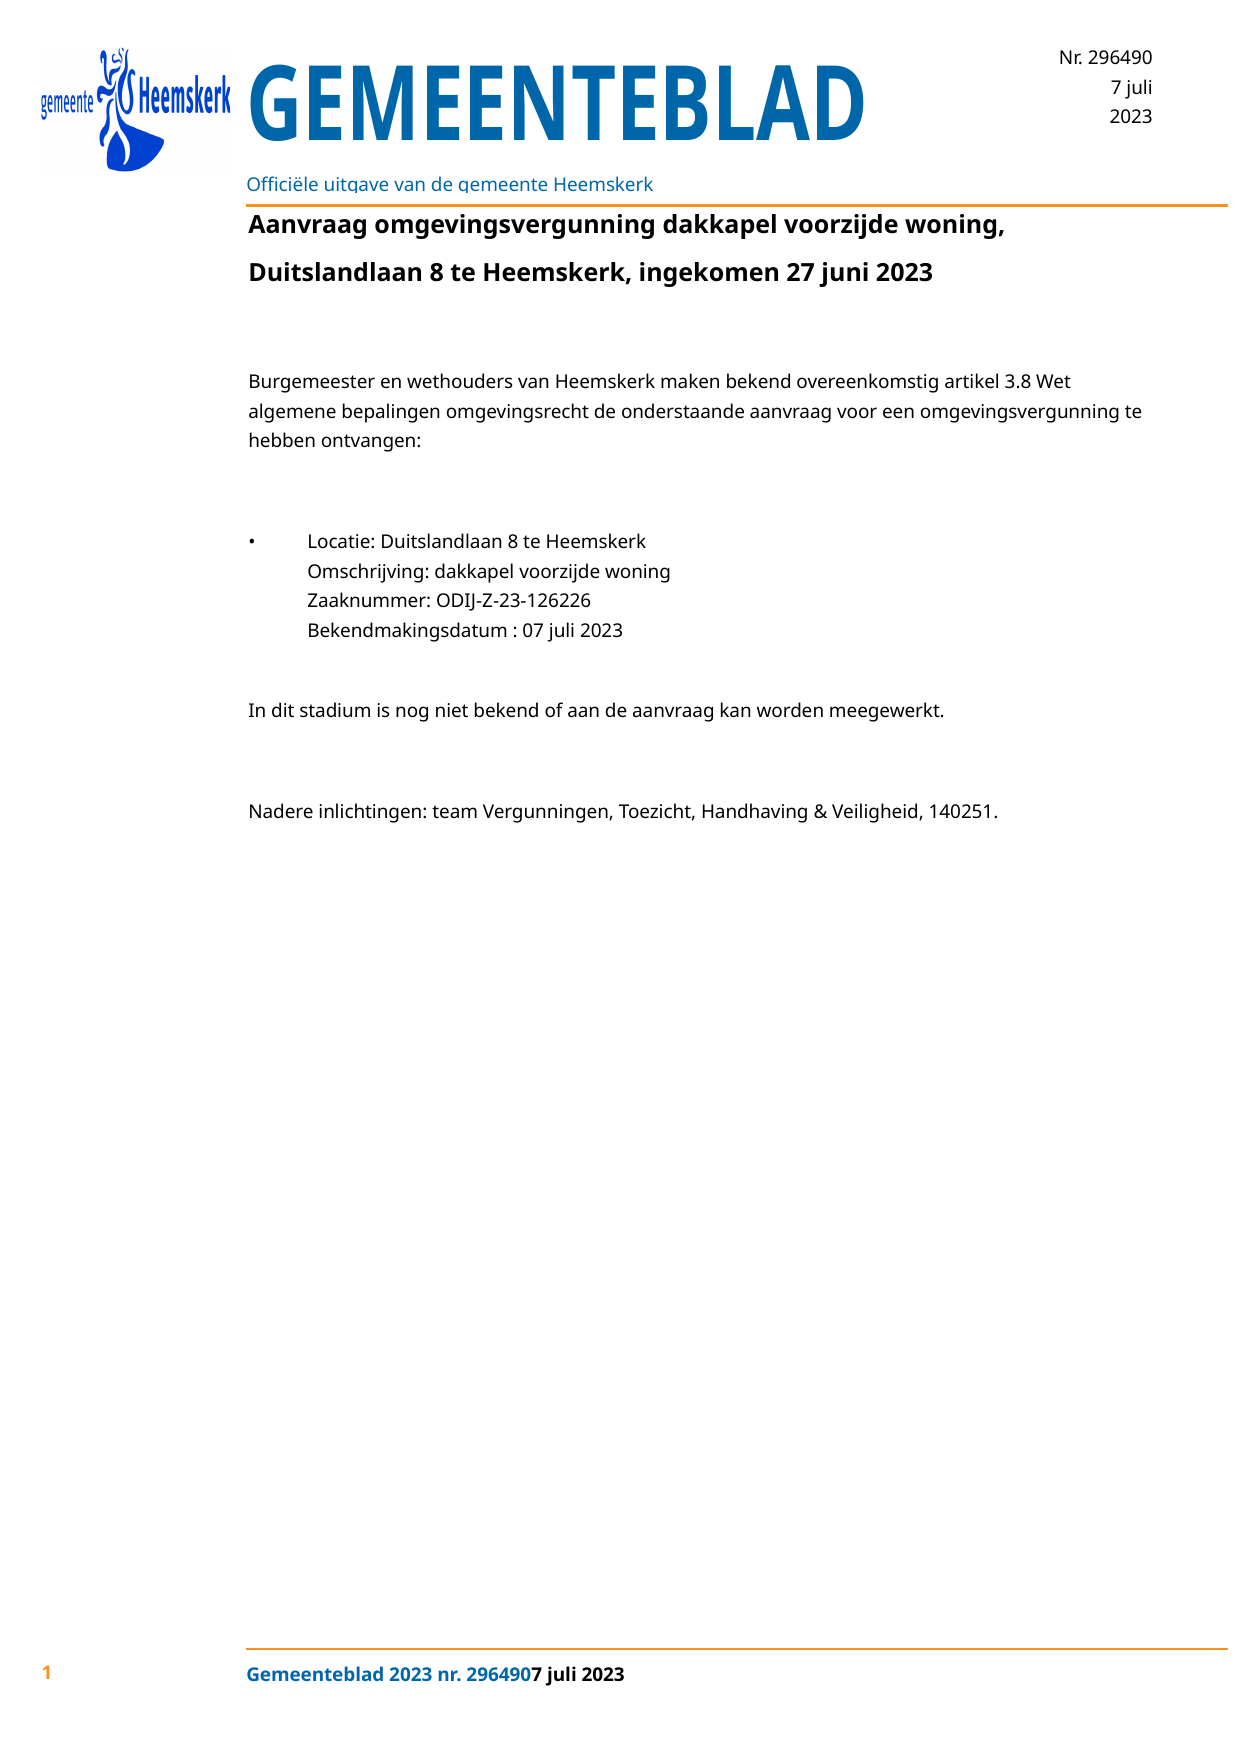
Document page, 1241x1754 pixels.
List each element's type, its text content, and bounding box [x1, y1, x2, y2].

list Bekendmakingsdatum : 07 juli 2023 [248, 617, 1152, 643]
list Omschrijving: dakkapel voorzijde woning [248, 558, 1152, 584]
picture [41, 47, 231, 172]
text Aanvraag omgevingsvergunning dakkapel voorzijde woning, Duitslandlaan 8 te Heemskerk, ingekomen 27 juni 2023 [248, 207, 1152, 288]
text Nadere inlichtingen: team Vergunningen, Toezicht, Handhaving & Veiligheid, 140251. [248, 798, 1152, 824]
list Zaaknummer: ODIJ-Z-23-126226 [248, 587, 1152, 613]
list Locatie: Duitslandlaan 8 te Heemskerk [248, 528, 1152, 554]
text In dit stadium is nog niet bekend of aan de aanvraag kan worden meegewerkt. [248, 697, 1152, 723]
text Burgemeester en wethouders van Heemskerk maken bekend overeenkomstig artikel 3.8 Wet algemene bepalingen omgevingsrecht de onderstaande aanvraag voor een omgevingsvergunning te hebben ontvangen: [248, 368, 1152, 453]
